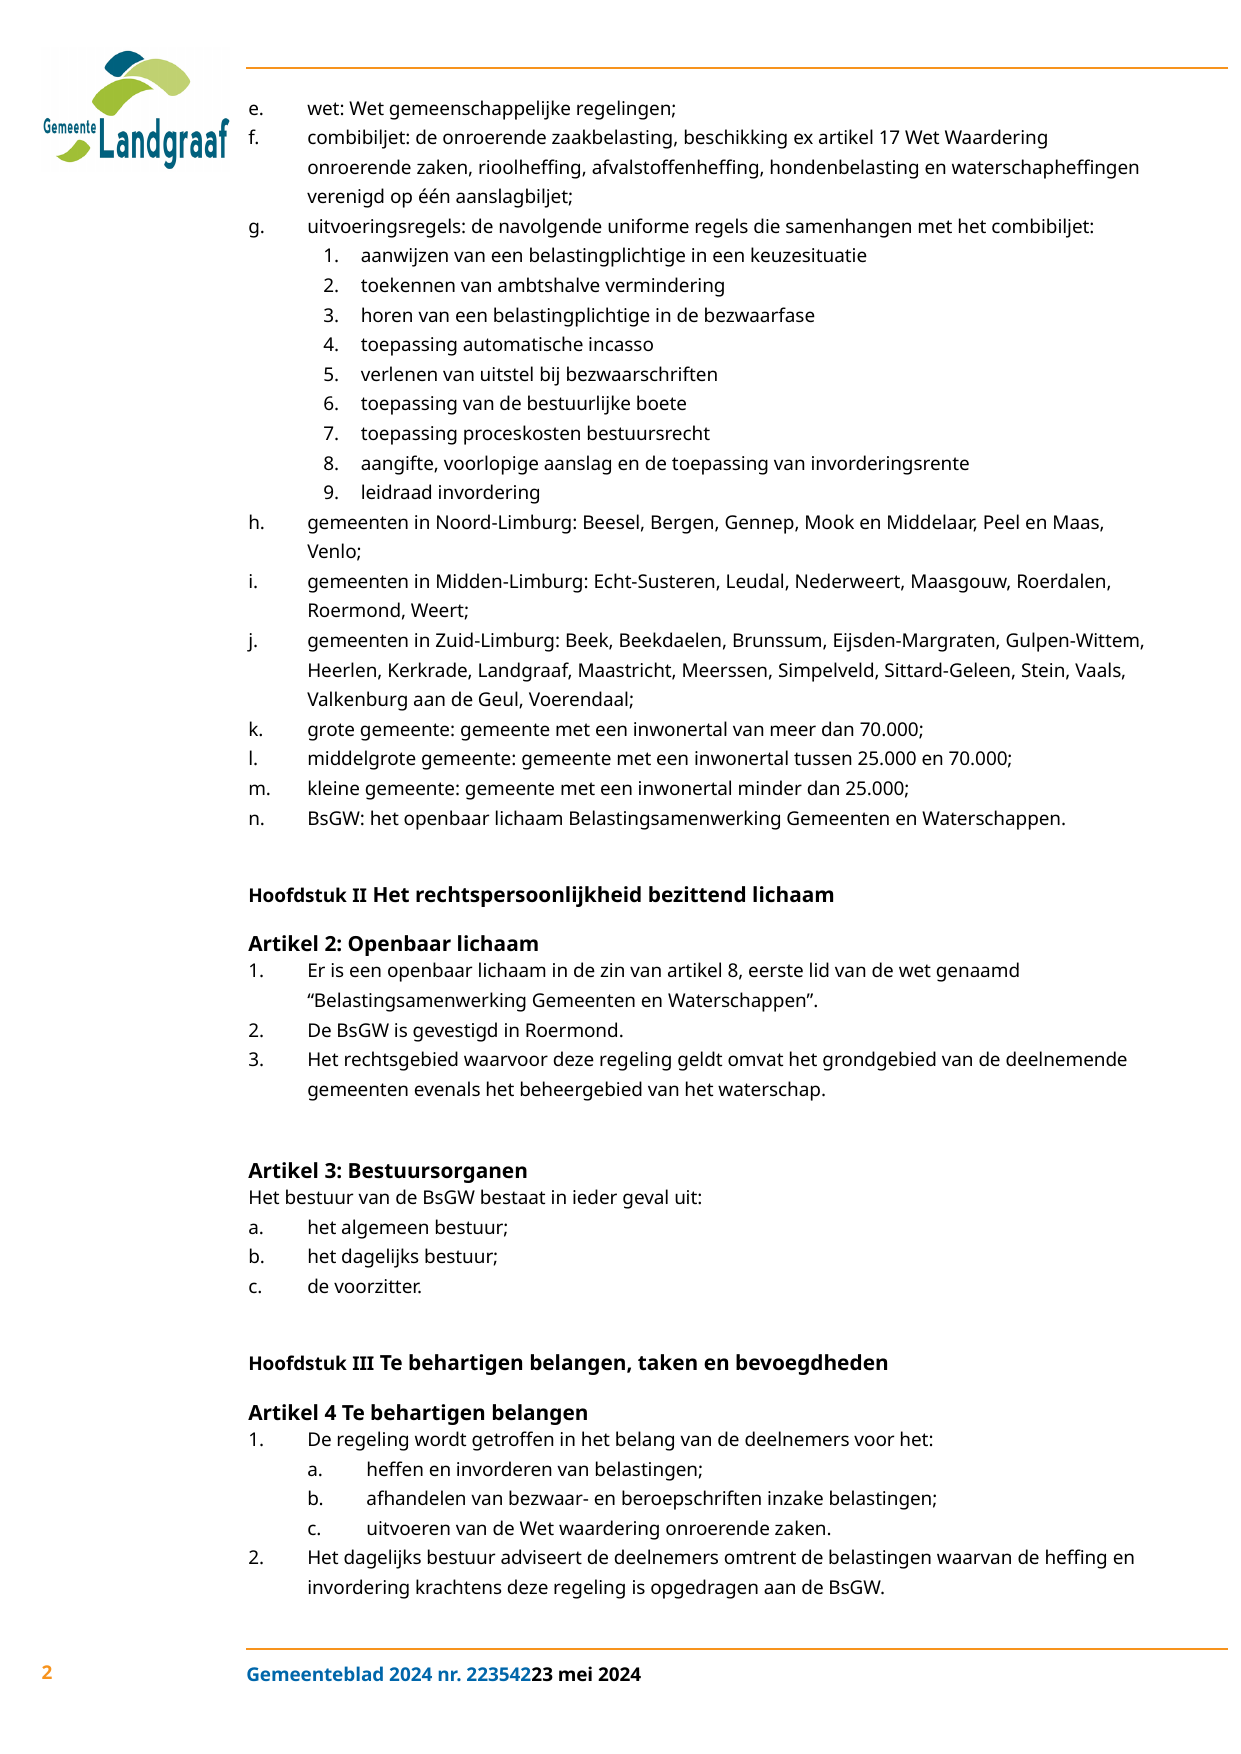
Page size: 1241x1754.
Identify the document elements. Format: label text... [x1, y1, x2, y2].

list Het dagelijks bestuur adviseert de deelnemers omtrent de belastingen waarvan de heffing en invordering krachtens deze regeling is opgedragen aan de BsGW. [248, 1544, 1152, 1600]
list toepassing van de bestuurlijke boete [323, 391, 1152, 416]
list De regeling wordt getroffen in het belang van de deelnemers voor het: [248, 1426, 1152, 1452]
list kleine gemeente: gemeente met een inwonertal minder dan 25.000; [248, 775, 1152, 801]
list afhandelen van bezwaar- en beroepschriften inzake belastingen; [307, 1485, 1152, 1511]
list aangifte, voorlopige aanslag en de toepassing van invorderingsrente [323, 450, 1152, 476]
list gemeenten in Midden-Limburg: Echt-Susteren, Leudal, Nederweert, Maasgouw, Roerdalen, Roermond, Weert; [248, 568, 1152, 623]
text Artikel 4 Te behartigen belangen [248, 1398, 1152, 1426]
list gemeenten in Noord-Limburg: Beesel, Bergen, Gennep, Mook en Middelaar, Peel en Maas, Venlo; [248, 509, 1152, 564]
list toepassing proceskosten bestuursrecht [323, 420, 1152, 446]
list wet: Wet gemeenschappelijke regelingen; [248, 95, 1152, 121]
list uitvoeren van de Wet waardering onroerende zaken. [307, 1515, 1152, 1541]
list aanwijzen van een belastingplichtige in een keuzesituatie [323, 243, 1152, 268]
picture [41, 47, 231, 172]
list Het rechtsgebied waarvoor deze regeling geldt omvat het grondgebied van de deelnemende gemeenten evenals het beheergebied van het waterschap. [248, 1046, 1152, 1102]
list toekennen van ambtshalve vermindering [323, 272, 1152, 298]
text Hoofdstuk III Te behartigen belangen, taken en bevoegdheden [248, 1348, 1152, 1377]
text Artikel 2: Openbaar lichaam [248, 929, 1152, 958]
list horen van een belastingplichtige in de bezwaarfase [323, 302, 1152, 328]
list de voorzitter. [248, 1273, 1152, 1299]
list heffen en invorderen van belastingen; [307, 1456, 1152, 1481]
text Hoofdstuk II Het rechtspersoonlijkheid bezittend lichaam [248, 880, 1152, 908]
list combibiljet: de onroerende zaakbelasting, beschikking ex artikel 17 Wet Waardering onroerende zaken, rioolheffing, afvalstoffenheffing, hondenbelasting en waterschapheffingen verenigd op één aanslagbiljet; [248, 124, 1152, 209]
text Artikel 3: Bestuursorganen [248, 1156, 1152, 1184]
list Er is een openbaar lichaam in de zin van artikel 8, eerste lid van de wet genaamd “Belastingsamenwerking Gemeenten en Waterschappen”. [248, 958, 1152, 1013]
text Het bestuur van de BsGW bestaat in ieder geval uit: [248, 1184, 1152, 1210]
list leidraad invordering [323, 479, 1152, 505]
list verlenen van uitstel bij bezwaarschriften [323, 361, 1152, 387]
list BsGW: het openbaar lichaam Belastingsamenwerking Gemeenten en Waterschappen. [248, 805, 1152, 831]
list gemeenten in Zuid-Limburg: Beek, Beekdaelen, Brunssum, Eijsden-Margraten, Gulpen-Wittem, Heerlen, Kerkrade, Landgraaf, Maastricht, Meerssen, Simpelveld, Sittard-Geleen, Stein, Vaals, Valkenburg aan de Geul, Voerendaal; [248, 627, 1152, 712]
list grote gemeente: gemeente met een inwonertal van meer dan 70.000; [248, 716, 1152, 742]
list uitvoeringsregels: de navolgende uniforme regels die samenhangen met het combibiljet: [248, 213, 1152, 239]
list het dagelijks bestuur; [248, 1244, 1152, 1269]
list toepassing automatische incasso [323, 331, 1152, 357]
list het algemeen bestuur; [248, 1214, 1152, 1240]
list De BsGW is gevestigd in Roermond. [248, 1017, 1152, 1043]
list middelgrote gemeente: gemeente met een inwonertal tussen 25.000 en 70.000; [248, 746, 1152, 771]
